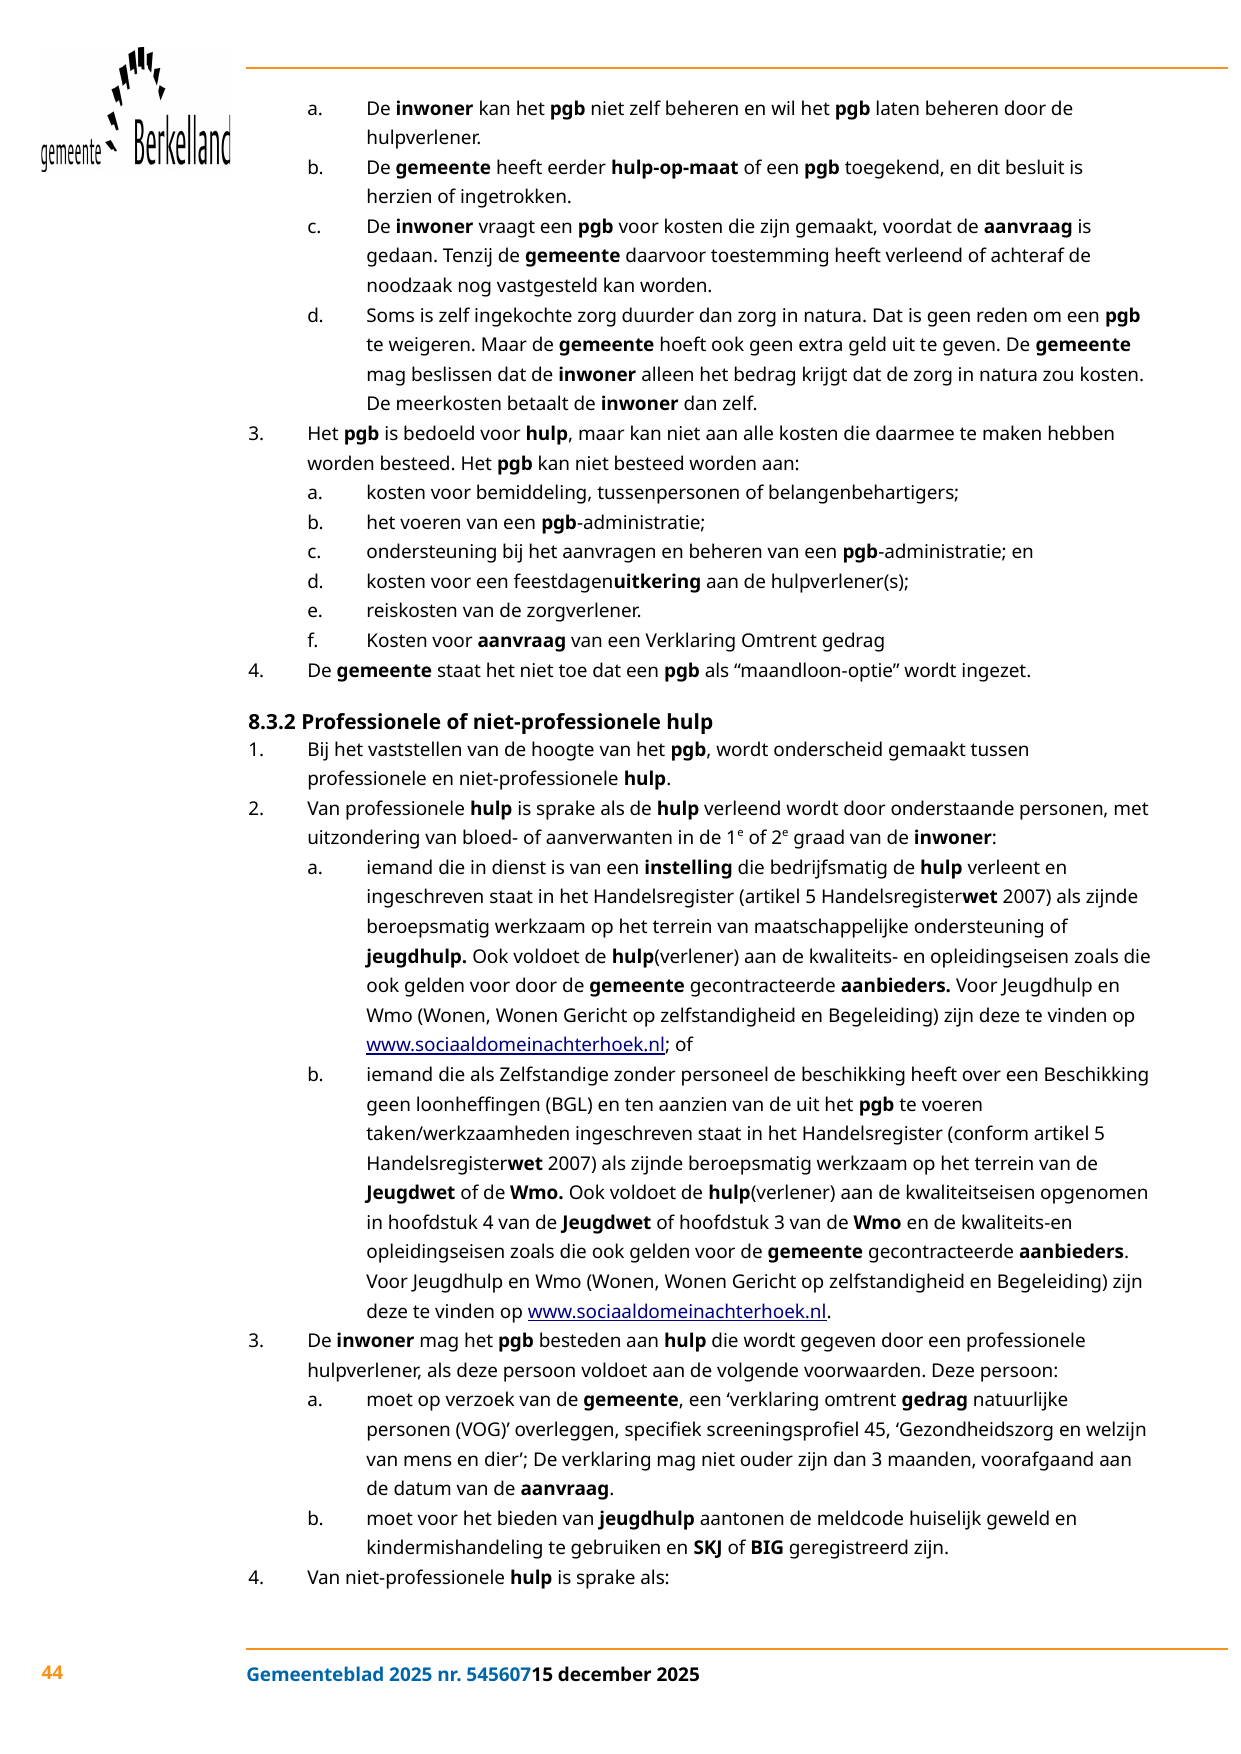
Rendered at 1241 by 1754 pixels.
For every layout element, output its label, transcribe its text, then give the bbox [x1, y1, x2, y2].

list Soms is zelf ingekochte zorg duurder dan zorg in natura. Dat is geen reden om een pgb te weigeren. Maar de gemeente hoeft ook geen extra geld uit te geven. De gemeente mag beslissen dat de inwoner alleen het bedrag krijgt dat de zorg in natura zou kosten. De meerkosten betaalt de inwoner dan zelf. [307, 302, 1152, 416]
list Van niet-professionele hulp is sprake als: [248, 1564, 1152, 1590]
list moet voor het bieden van jeugdhulp aantonen de meldcode huiselijk geweld en kindermishandeling te gebruiken en SKJ of BIG geregistreerd zijn. [307, 1505, 1152, 1560]
list De inwoner kan het pgb niet zelf beheren en wil het pgb laten beheren door de hulpverlener. [307, 95, 1152, 150]
list het voeren van een pgb-administratie; [307, 509, 1152, 535]
list moet op verzoek van de gemeente, een ‘verklaring omtrent gedrag natuurlijke personen (VOG)’ overleggen, specifiek screeningsprofiel 45, ‘Gezondheidszorg en welzijn van mens en dier’; De verklaring mag niet ouder zijn dan 3 maanden, voorafgaand aan de datum van de aanvraag. [307, 1387, 1152, 1501]
list ondersteuning bij het aanvragen en beheren van een pgb-administratie; en [307, 538, 1152, 564]
list De gemeente staat het niet toe dat een pgb als “maandloon-optie” wordt ingezet. [248, 657, 1152, 683]
list iemand die als Zelfstandige zonder personeel de beschikking heeft over een Beschikking geen loonheffingen (BGL) en ten aanzien van de uit het pgb te voeren taken/werkzaamheden ingeschreven staat in het Handelsregister (conform artikel 5 Handelsregisterwet 2007) als zijnde beroepsmatig werkzaam op het terrein van de Jeugdwet of de Wmo. Ook voldoet de hulp(verlener) aan de kwaliteitseisen opgenomen in hoofdstuk 4 van de Jeugdwet of hoofdstuk 3 van de Wmo en de kwaliteits-en opleidingseisen zoals die ook gelden voor de gemeente gecontracteerde aanbieders. Voor Jeugdhulp en Wmo (Wonen, Wonen Gericht op zelfstandigheid en Begeleiding) zijn deze te vinden op www.sociaaldomeinachterhoek.nl. [307, 1061, 1152, 1323]
text 8.3.2 Professionele of niet-professionele hulp [248, 707, 1152, 736]
list De inwoner mag het pgb besteden aan hulp die wordt gegeven door een professionele hulpverlener, als deze persoon voldoet aan de volgende voorwaarden. Deze persoon: [248, 1327, 1152, 1383]
list De inwoner vraagt een pgb voor kosten die zijn gemaakt, voordat de aanvraag is gedaan. Tenzij de gemeente daarvoor toestemming heeft verleend of achteraf de noodzaak nog vastgesteld kan worden. [307, 213, 1152, 298]
list iemand die in dienst is van een instelling die bedrijfsmatig de hulp verleent en ingeschreven staat in het Handelsregister (artikel 5 Handelsregisterwet 2007) als zijnde beroepsmatig werkzaam op het terrein van maatschappelijke ondersteuning of jeugdhulp. Ook voldoet de hulp(verlener) aan de kwaliteits- en opleidingseisen zoals die ook gelden voor door de gemeente gecontracteerde aanbieders. Voor Jeugdhulp en Wmo (Wonen, Wonen Gericht op zelfstandigheid en Begeleiding) zijn deze te vinden op www.sociaaldomeinachterhoek.nl; of [307, 854, 1152, 1057]
list reiskosten van de zorgverlener. [307, 598, 1152, 623]
list De gemeente heeft eerder hulp-op-maat of een pgb toegekend, en dit besluit is herzien of ingetrokken. [307, 154, 1152, 209]
list Kosten voor aanvraag van een Verklaring Omtrent gedrag [307, 627, 1152, 653]
list kosten voor een feestdagenuitkering aan de hulpverlener(s); [307, 568, 1152, 594]
picture [41, 47, 231, 172]
list Bij het vaststellen van de hoogte van het pgb, wordt onderscheid gemaakt tussen professionele en niet-professionele hulp. [248, 736, 1152, 791]
list kosten voor bemiddeling, tussenpersonen of belangenbehartigers; [307, 479, 1152, 505]
list Van professionele hulp is sprake als de hulp verleend wordt door onderstaande personen, met uitzondering van bloed- of aanverwanten in de 1e of 2e graad van de inwoner: [248, 795, 1152, 850]
list Het pgb is bedoeld voor hulp, maar kan niet aan alle kosten die daarmee te maken hebben worden besteed. Het pgb kan niet besteed worden aan: [248, 420, 1152, 476]
